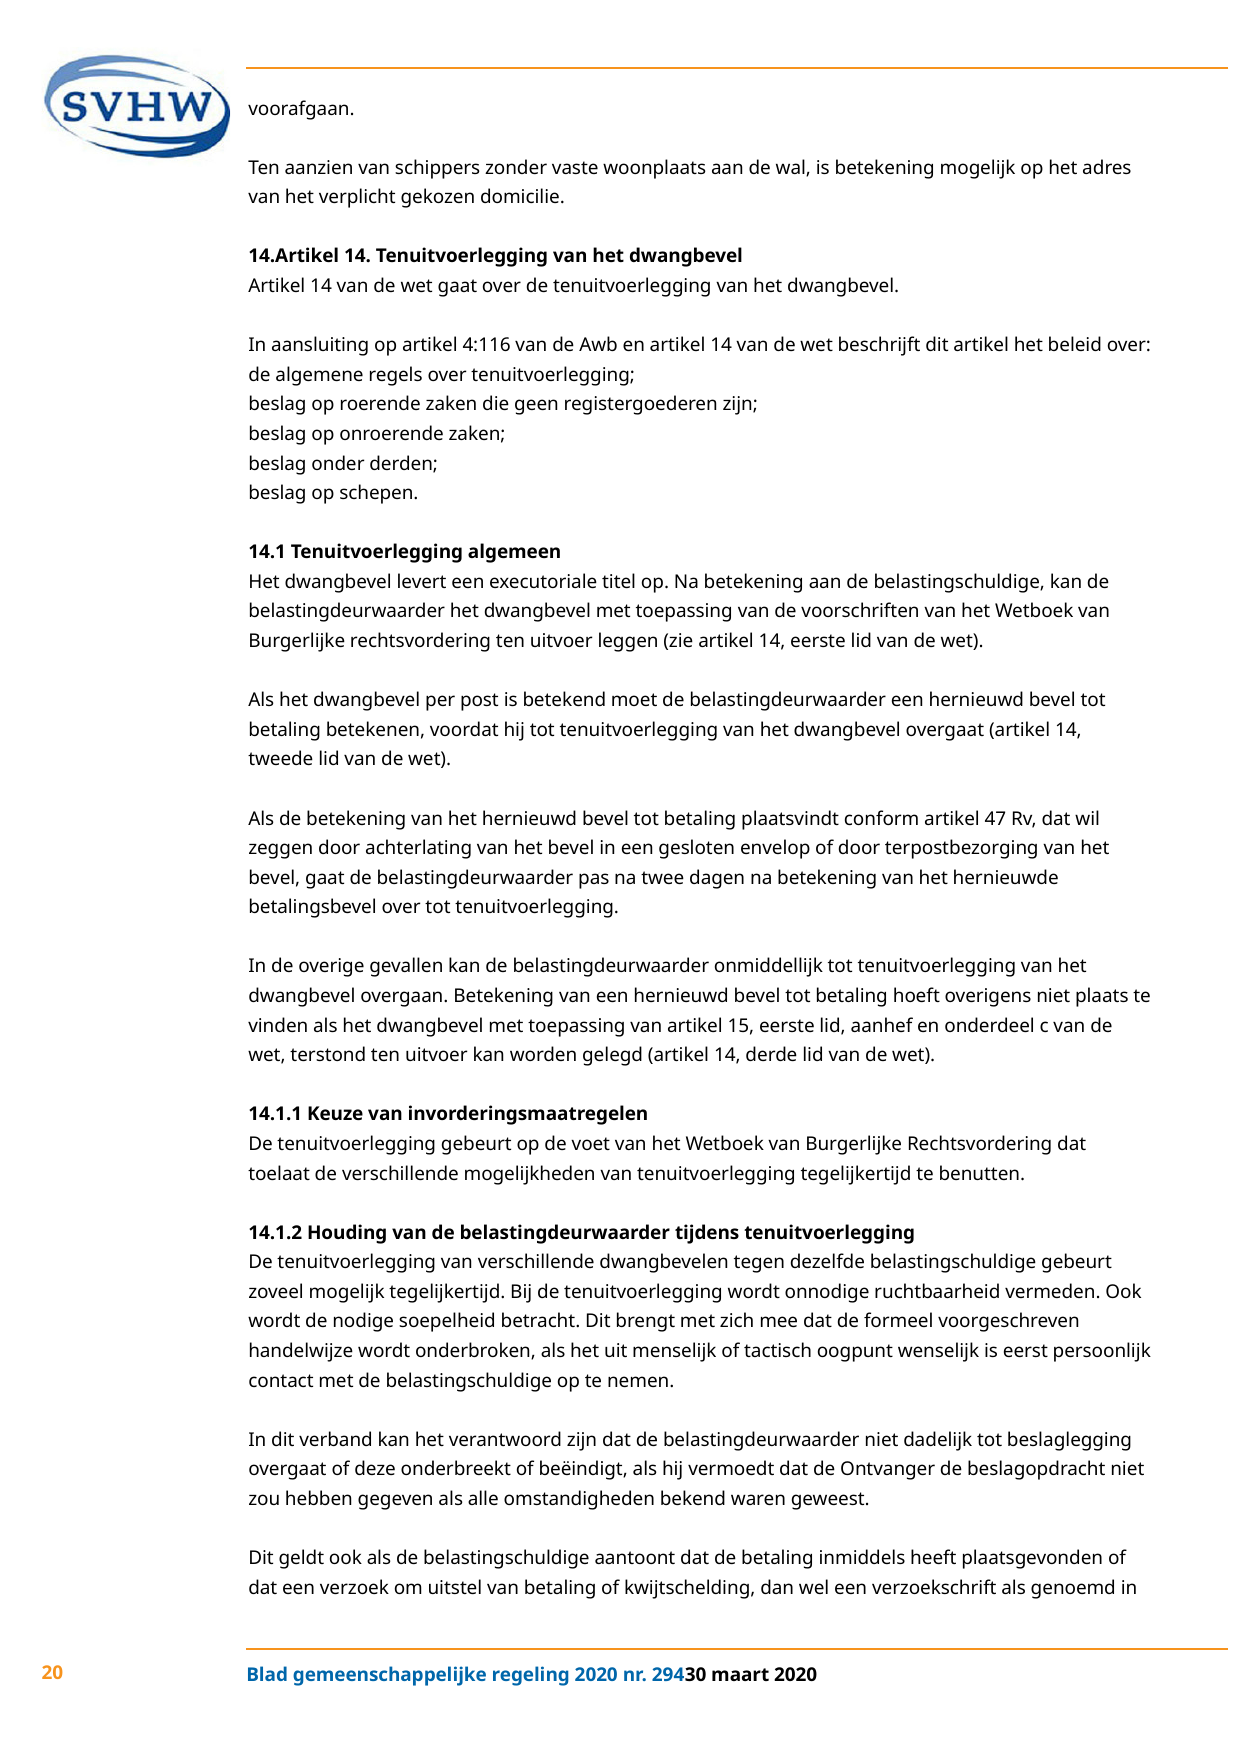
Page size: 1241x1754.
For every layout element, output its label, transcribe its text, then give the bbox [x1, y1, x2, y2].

text beslag op schepen. [248, 479, 1152, 505]
text Artikel 14 van de wet gaat over de tenuitvoerlegging van het dwangbevel. [248, 272, 1152, 298]
text 14.1.2 Houding van de belastingdeurwaarder tijdens tenuitvoerlegging [248, 1219, 1152, 1245]
text Het dwangbevel levert een executoriale titel op. Na betekening aan de belastingschuldige, kan de belastingdeurwaarder het dwangbevel met toepassing van de voorschriften van het Wetboek van Burgerlijke rechtsvordering ten uitvoer leggen (zie artikel 14, eerste lid van de wet). [248, 568, 1152, 653]
text Dit geldt ook als de belastingschuldige aantoont dat de betaling inmiddels heeft plaatsgevonden of dat een verzoek om uitstel van betaling of kwijtschelding, dan wel een verzoekschrift als genoemd in [248, 1544, 1152, 1600]
text 14.Artikel 14. Tenuitvoerlegging van het dwangbevel [248, 243, 1152, 268]
text De tenuitvoerlegging gebeurt op de voet van het Wetboek van Burgerlijke Rechtsvordering dat toelaat de verschillende mogelijkheden van tenuitvoerlegging tegelijkertijd te benutten. [248, 1130, 1152, 1186]
text beslag op roerende zaken die geen registergoederen zijn; [248, 391, 1152, 416]
text beslag op onroerende zaken; [248, 420, 1152, 446]
text 14.1.1 Keuze van invorderingsmaatregelen [248, 1101, 1152, 1126]
text voorafgaan. [248, 95, 1152, 121]
picture [41, 47, 231, 172]
text De tenuitvoerlegging van verschillende dwangbevelen tegen dezelfde belastingschuldige gebeurt zoveel mogelijk tegelijkertijd. Bij de tenuitvoerlegging wordt onnodige ruchtbaarheid vermeden. Ook wordt de nodige soepelheid betracht. Dit brengt met zich mee dat de formeel voorgeschreven handelwijze wordt onderbroken, als het uit menselijk of tactisch oogpunt wenselijk is eerst persoonlijk contact met de belastingschuldige op te nemen. [248, 1248, 1152, 1393]
text 14.1 Tenuitvoerlegging algemeen [248, 538, 1152, 564]
text Ten aanzien van schippers zonder vaste woonplaats aan de wal, is betekening mogelijk op het adres van het verplicht gekozen domicilie. [248, 154, 1152, 209]
text In aansluiting op artikel 4:116 van de Awb en artikel 14 van de wet beschrijft dit artikel het beleid over: [248, 331, 1152, 357]
text In de overige gevallen kan de belastingdeurwaarder onmiddellijk tot tenuitvoerlegging van het dwangbevel overgaan. Betekening van een hernieuwd bevel tot betaling hoeft overigens niet plaats te vinden als het dwangbevel met toepassing van artikel 15, eerste lid, aanhef en onderdeel c van de wet, terstond ten uitvoer kan worden gelegd (artikel 14, derde lid van de wet). [248, 953, 1152, 1067]
text In dit verband kan het verantwoord zijn dat de belastingdeurwaarder niet dadelijk tot beslaglegging overgaat of deze onderbreekt of beëindigt, als hij vermoedt dat de Ontvanger de beslagopdracht niet zou hebben gegeven als alle omstandigheden bekend waren geweest. [248, 1426, 1152, 1511]
text de algemene regels over tenuitvoerlegging; [248, 361, 1152, 387]
text Als het dwangbevel per post is betekend moet de belastingdeurwaarder een hernieuwd bevel tot betaling betekenen, voordat hij tot tenuitvoerlegging van het dwangbevel overgaat (artikel 14, tweede lid van de wet). [248, 686, 1152, 771]
text Als de betekening van het hernieuwd bevel tot betaling plaatsvindt conform artikel 47 Rv, dat wil zeggen door achterlating van het bevel in een gesloten envelop of door terpostbezorging van het bevel, gaat de belastingdeurwaarder pas na twee dagen na betekening van het hernieuwde betalingsbevel over tot tenuitvoerlegging. [248, 805, 1152, 919]
text beslag onder derden; [248, 450, 1152, 476]
